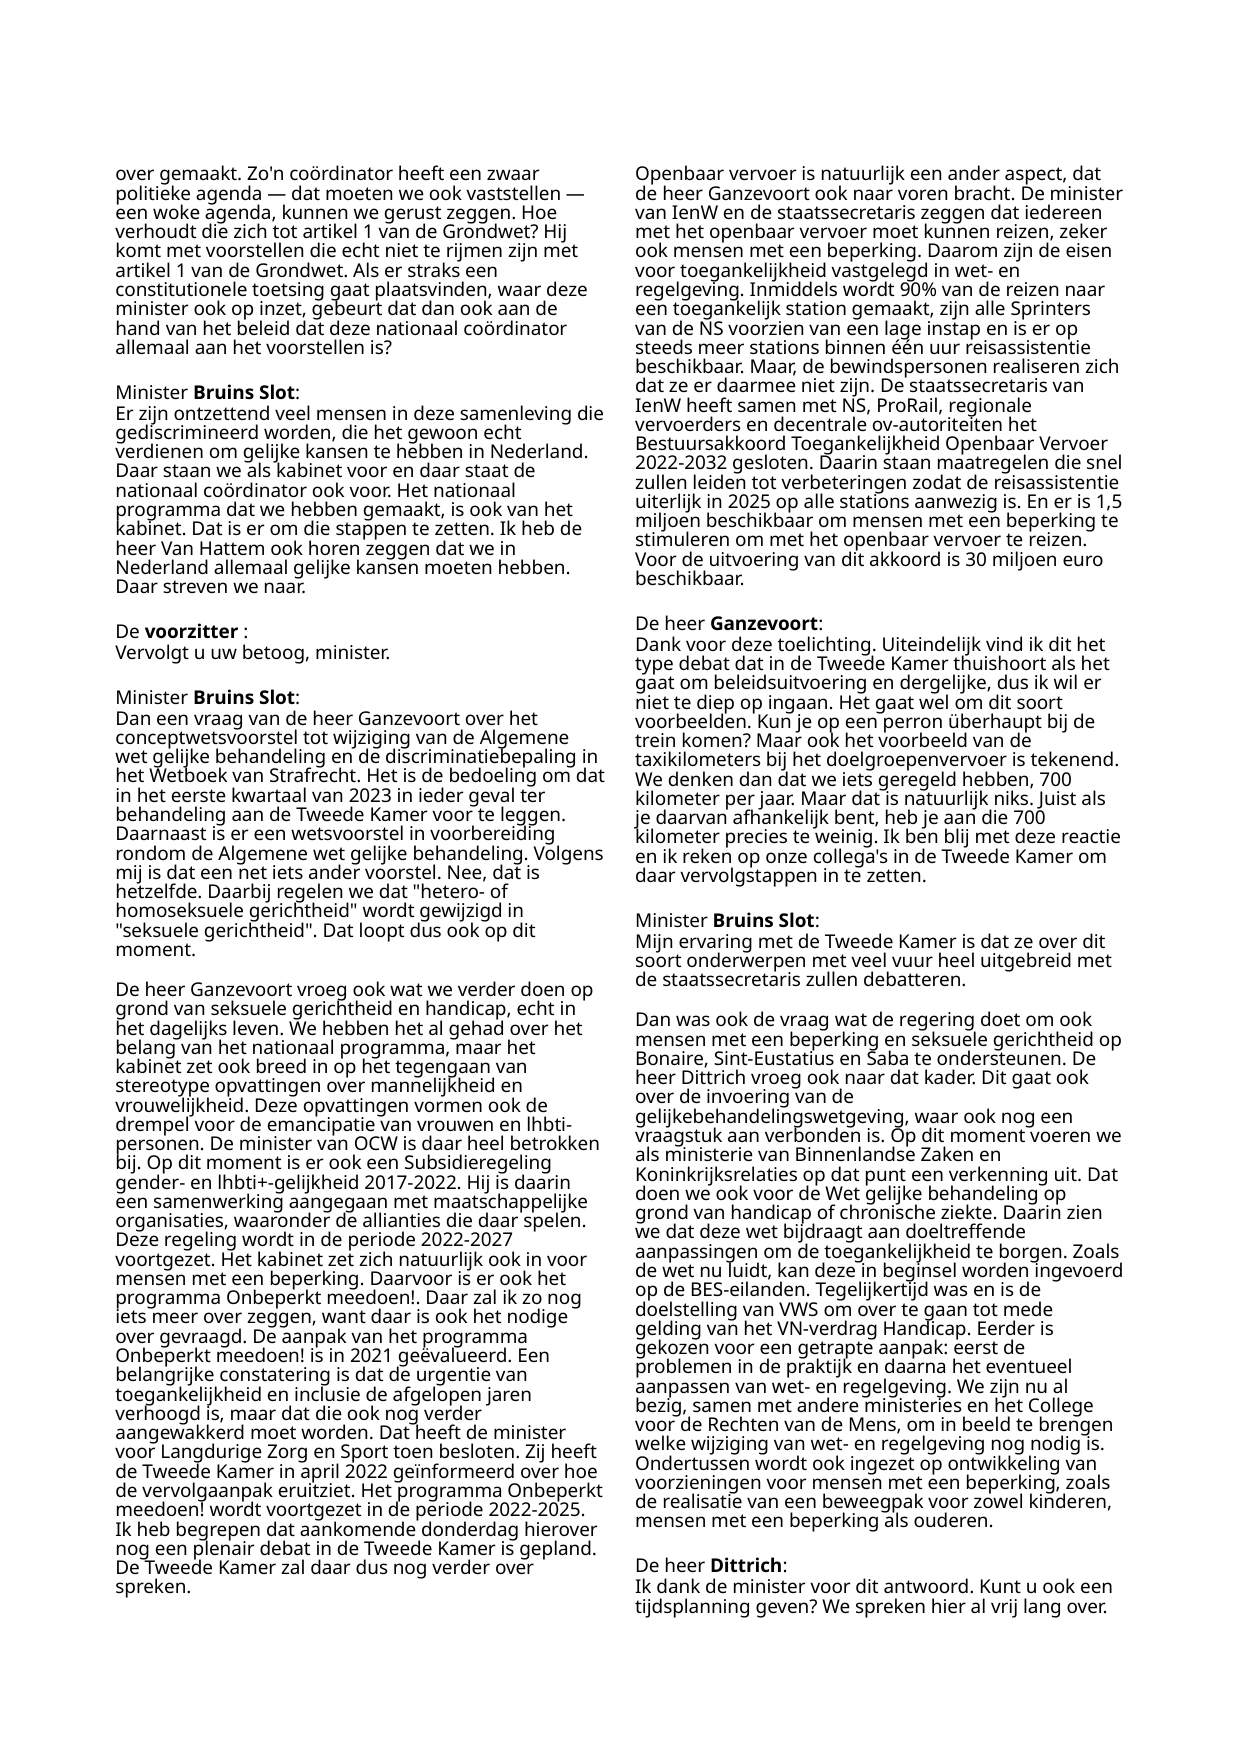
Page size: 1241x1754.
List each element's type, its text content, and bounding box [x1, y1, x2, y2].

text Dan een vraag van de heer Ganzevoort over het conceptwetsvoorstel tot wijziging van de Algemene wet gelijke behandeling en de discriminatiebepaling in het Wetboek van Strafrecht. Het is de bedoeling om dat in het eerste kwartaal van 2023 in ieder geval ter behandeling aan de Tweede Kamer voor te leggen. Daarnaast is er een wetsvoorstel in voorbereiding rondom de Algemene wet gelijke behandeling. Volgens mij is dat een net iets ander voorstel. Nee, dat is hetzelfde. Daarbij regelen we dat "hetero- of homoseksuele gerichtheid" wordt gewijzigd in "seksuele gerichtheid". Dat loopt dus ook op dit moment. [115, 710, 605, 960]
text over gemaakt. Zo'n coördinator heeft een zwaar politieke agenda — dat moeten we ook vaststellen — een woke agenda, kunnen we gerust zeggen. Hoe verhoudt die zich tot artikel 1 van de Grondwet? Hij komt met voorstellen die echt niet te rijmen zijn met artikel 1 van de Grondwet. Als er straks een constitutionele toetsing gaat plaatsvinden, waar deze minister ook op inzet, gebeurt dat dan ook aan de hand van het beleid dat deze nationaal coördinator allemaal aan het voorstellen is? [115, 165, 605, 358]
text De heer Ganzevoort: [635, 610, 1125, 636]
text Er zijn ontzettend veel mensen in deze samenleving die gediscrimineerd worden, die het gewoon echt verdienen om gelijke kansen te hebben in Nederland. Daar staan we als kabinet voor en daar staat de nationaal coördinator ook voor. Het nationaal programma dat we hebben gemaakt, is ook van het kabinet. Dat is er om die stappen te zetten. Ik heb de heer Van Hattem ook horen zeggen dat we in Nederland allemaal gelijke kansen moeten hebben. Daar streven we naar. [115, 404, 605, 597]
text Minister Bruins Slot: [115, 379, 605, 404]
text De heer Ganzevoort vroeg ook wat we verder doen op grond van seksuele gerichtheid en handicap, echt in het dagelijks leven. We hebben het al gehad over het belang van het nationaal programma, maar het kabinet zet ook breed in op het tegengaan van stereotype opvattingen over mannelijkheid en vrouwelijkheid. Deze opvattingen vormen ook de drempel voor de emancipatie van vrouwen en lhbti-personen. De minister van OCW is daar heel betrokken bij. Op dit moment is er ook een Subsidieregeling gender- en lhbti+-gelijkheid 2017-2022. Hij is daarin een samenwerking aangegaan met maatschappelijke organisaties, waaronder de allianties die daar spelen. Deze regeling wordt in de periode 2022-2027 voortgezet. Het kabinet zet zich natuurlijk ook in voor mensen met een beperking. Daarvoor is er ook het programma Onbeperkt meedoen!. Daar zal ik zo nog iets meer over zeggen, want daar is ook het nodige over gevraagd. De aanpak van het programma Onbeperkt meedoen! is in 2021 geëvalueerd. Een belangrijke constatering is dat de urgentie van toegankelijkheid en inclusie de afgelopen jaren verhoogd is, maar dat die ook nog verder aangewakkerd moet worden. Dat heeft de minister voor Langdurige Zorg en Sport toen besloten. Zij heeft de Tweede Kamer in april 2022 geïnformeerd over hoe de vervolgaanpak eruitziet. Het programma Onbeperkt meedoen! wordt voortgezet in de periode 2022-2025. Ik heb begrepen dat aankomende donderdag hierover nog een plenair debat in de Tweede Kamer is gepland. De Tweede Kamer zal daar dus nog verder over spreken. [115, 981, 605, 1598]
text De voorzitter : [115, 618, 605, 644]
text Dank voor deze toelichting. Uiteindelijk vind ik dit het type debat dat in de Tweede Kamer thuishoort als het gaat om beleidsuitvoering en dergelijke, dus ik wil er niet te diep op ingaan. Het gaat wel om dit soort voorbeelden. Kun je op een perron überhaupt bij de trein komen? Maar ook het voorbeeld van de taxikilometers bij het doelgroepenvervoer is tekenend. We denken dan dat we iets geregeld hebben, 700 kilometer per jaar. Maar dat is natuurlijk niks. Juist als je daarvan afhankelijk bent, heb je aan die 700 kilometer precies te weinig. Ik ben blij met deze reactie en ik reken op onze collega's in de Tweede Kamer om daar vervolgstappen in te zetten. [635, 636, 1125, 886]
text Vervolgt u uw betoog, minister. [115, 644, 605, 663]
text Minister Bruins Slot: [115, 684, 605, 710]
text Mijn ervaring met de Tweede Kamer is dat ze over dit soort onderwerpen met veel vuur heel uitgebreid met de staatssecretaris zullen debatteren. [635, 933, 1125, 991]
text Openbaar vervoer is natuurlijk een ander aspect, dat de heer Ganzevoort ook naar voren bracht. De minister van IenW en de staatssecretaris zeggen dat iedereen met het openbaar vervoer moet kunnen reizen, zeker ook mensen met een beperking. Daarom zijn de eisen voor toegankelijkheid vastgelegd in wet- en regelgeving. Inmiddels wordt 90% van de reizen naar een toegankelijk station gemaakt, zijn alle Sprinters van de NS voorzien van een lage instap en is er op steeds meer stations binnen één uur reisassistentie beschikbaar. Maar, de bewindspersonen realiseren zich dat ze er daarmee niet zijn. De staatssecretaris van IenW heeft samen met NS, ProRail, regionale vervoerders en decentrale ov-autoriteiten het Bestuursakkoord Toegankelijkheid Openbaar Vervoer 2022-2032 gesloten. Daarin staan maatregelen die snel zullen leiden tot verbeteringen zodat de reisassistentie uiterlijk in 2025 op alle stations aanwezig is. En er is 1,5 miljoen beschikbaar om mensen met een beperking te stimuleren om met het openbaar vervoer te reizen. Voor de uitvoering van dit akkoord is 30 miljoen euro beschikbaar. [635, 165, 1125, 589]
text De heer Dittrich: [635, 1553, 1125, 1578]
text Ik dank de minister voor dit antwoord. Kunt u ook een tijdsplanning geven? We spreken hier al vrij lang over. [635, 1578, 1125, 1617]
text Dan was ook de vraag wat de regering doet om ook mensen met een beperking en seksuele gerichtheid op Bonaire, Sint-Eustatius en Saba te ondersteunen. De heer Dittrich vroeg ook naar dat kader. Dit gaat ook over de invoering van de gelijkebehandelingswetgeving, waar ook nog een vraagstuk aan verbonden is. Op dit moment voeren we als ministerie van Binnenlandse Zaken en Koninkrijksrelaties op dat punt een verkenning uit. Dat doen we ook voor de Wet gelijke behandeling op grond van handicap of chronische ziekte. Daarin zien we dat deze wet bijdraagt aan doeltreffende aanpassingen om de toegankelijkheid te borgen. Zoals de wet nu luidt, kan deze in beginsel worden ingevoerd op de BES-eilanden. Tegelijkertijd was en is de doelstelling van VWS om over te gaan tot mede gelding van het VN-verdrag Handicap. Eerder is gekozen voor een getrapte aanpak: eerst de problemen in de praktijk en daarna het eventueel aanpassen van wet- en regelgeving. We zijn nu al bezig, samen met andere ministeries en het College voor de Rechten van de Mens, om in beeld te brengen welke wijziging van wet- en regelgeving nog nodig is. Ondertussen wordt ook ingezet op ontwikkeling van voorzieningen voor mensen met een beperking, zoals de realisatie van een beweegpak voor zowel kinderen, mensen met een beperking als ouderen. [635, 1011, 1125, 1532]
text Minister Bruins Slot: [635, 907, 1125, 933]
